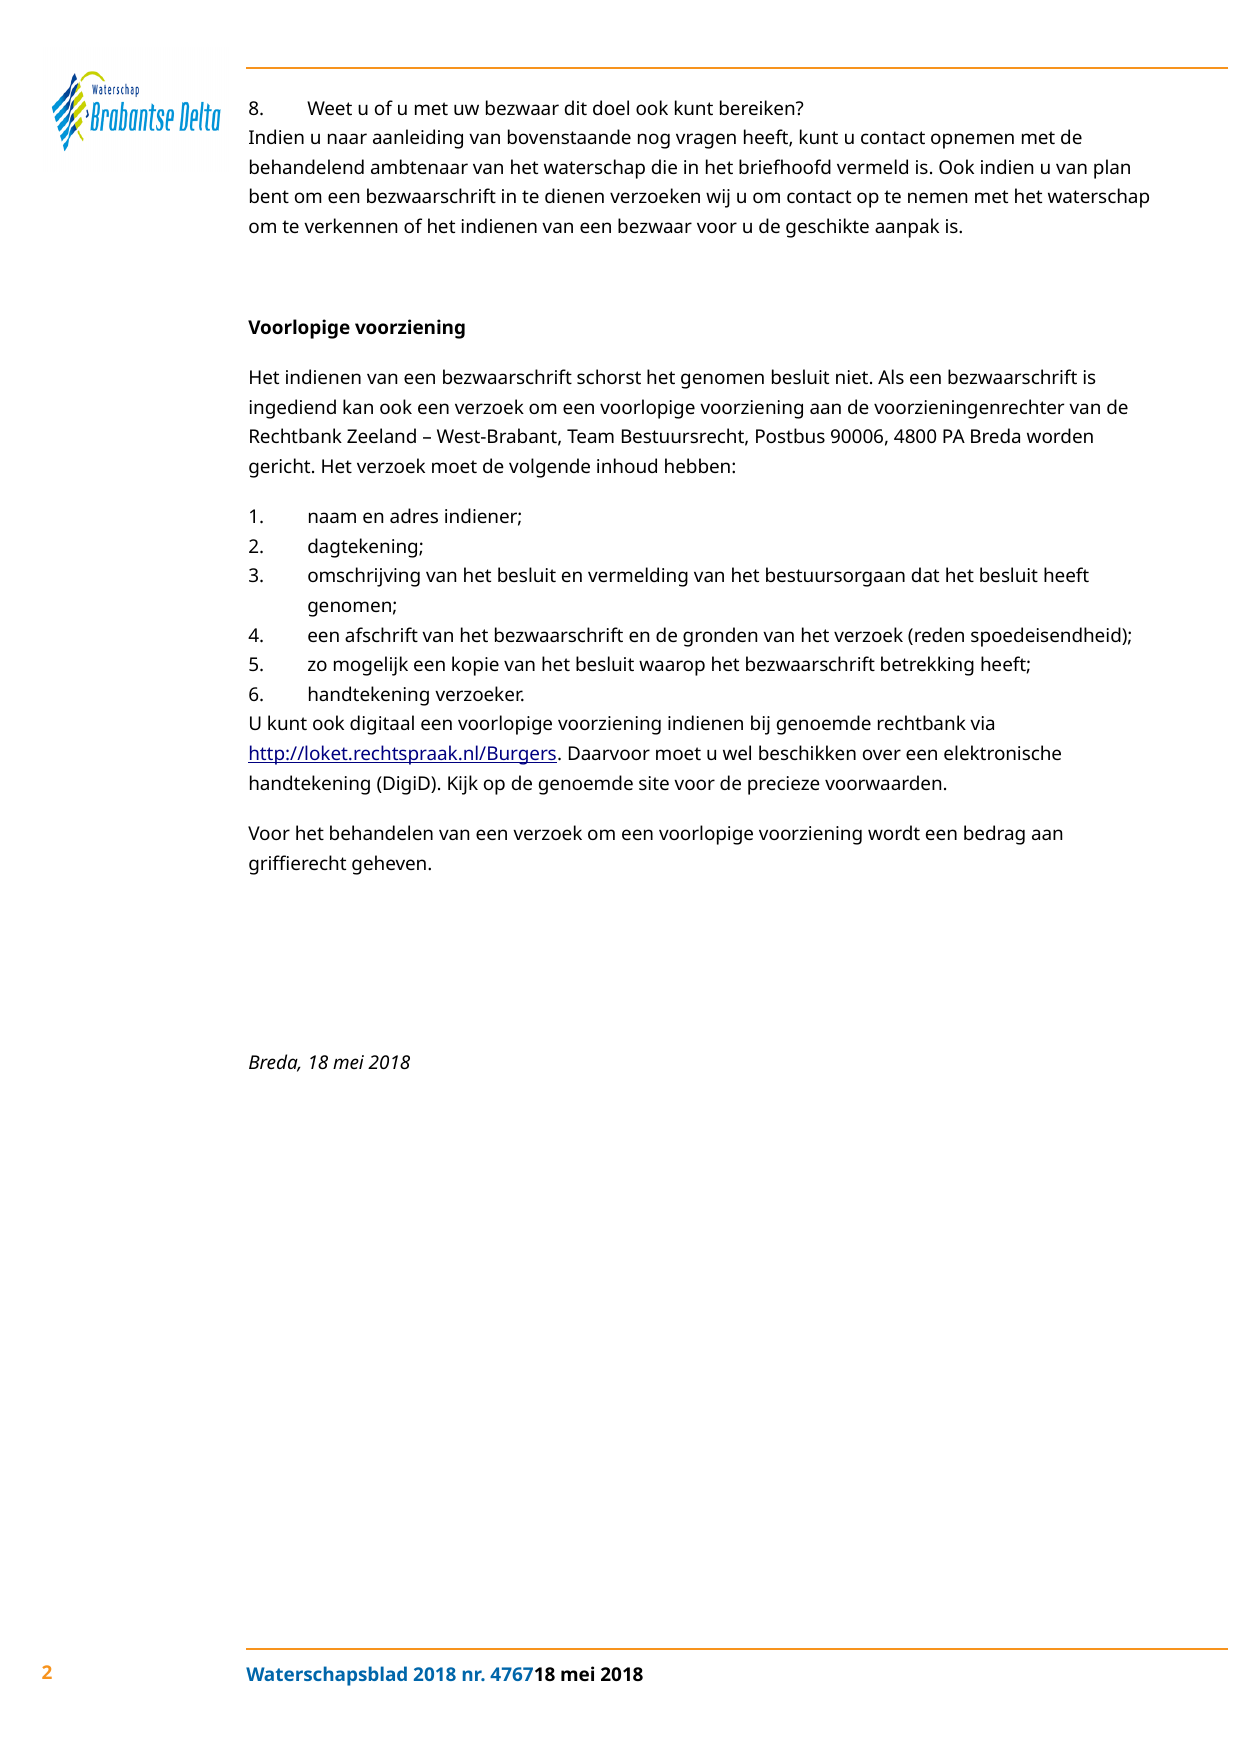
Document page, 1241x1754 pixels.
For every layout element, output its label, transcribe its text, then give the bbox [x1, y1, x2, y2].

list zo mogelijk een kopie van het besluit waarop het bezwaarschrift betrekking heeft; [248, 651, 1152, 677]
list handtekening verzoeker. [248, 681, 1152, 707]
list Weet u of u met uw bezwaar dit doel ook kunt bereiken? [248, 95, 1152, 121]
list naam en adres indiener; [248, 503, 1152, 529]
list een afschrift van het bezwaarschrift en de gronden van het verzoek (reden spoedeisendheid); [248, 622, 1152, 648]
text Voor het behandelen van een verzoek om een voorlopige voorziening wordt een bedrag aan griffierecht geheven. [248, 820, 1152, 876]
text Breda, 18 mei 2018 [248, 1049, 1152, 1074]
text U kunt ook digitaal een voorlopige voorziening indienen bij genoemde rechtbank via http://loket.rechtspraak.nl/Burgers. Daarvoor moet u wel beschikken over een elektronische handtekening (DigiD). Kijk op de genoemde site voor de precieze voorwaarden. [248, 711, 1152, 796]
list dagtekening; [248, 533, 1152, 559]
text Indien u naar aanleiding van bovenstaande nog vragen heeft, kunt u contact opnemen met de behandelend ambtenaar van het waterschap die in het briefhoofd vermeld is. Ook indien u van plan bent om een bezwaarschrift in te dienen verzoeken wij u om contact op te nemen met het waterschap om te verkennen of het indienen van een bezwaar voor u de geschikte aanpak is. [248, 124, 1152, 239]
text Voorlopige voorziening [248, 314, 1152, 340]
text Het indienen van een bezwaarschrift schorst het genomen besluit niet. Als een bezwaarschrift is ingediend kan ook een verzoek om een voorlopige voorziening aan de voorzieningenrechter van de Rechtbank Zeeland – West-Brabant, Team Bestuursrecht, Postbus 90006, 4800 PA Breda worden gericht. Het verzoek moet de volgende inhoud hebben: [248, 364, 1152, 479]
list omschrijving van het besluit en vermelding van het bestuursorgaan dat het besluit heeft genomen; [248, 563, 1152, 618]
picture [41, 47, 231, 172]
